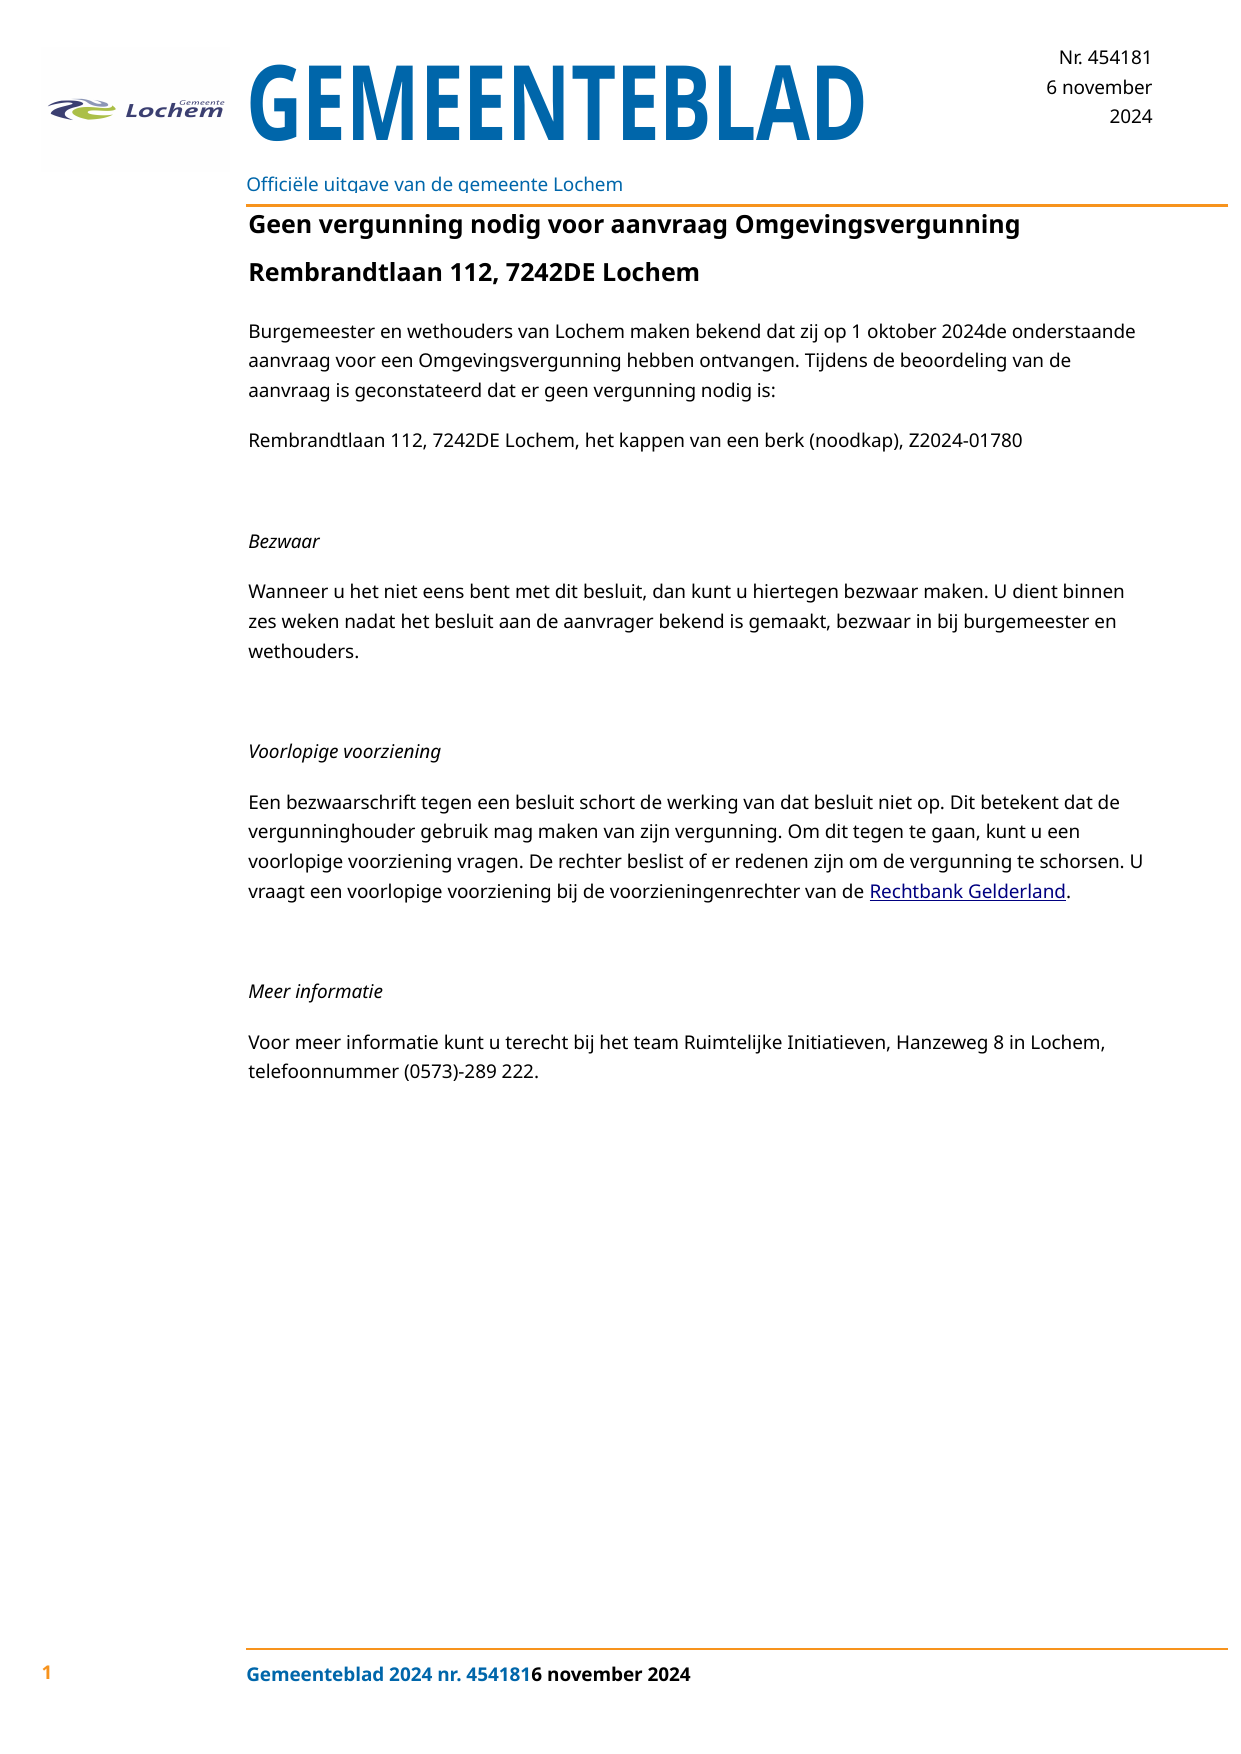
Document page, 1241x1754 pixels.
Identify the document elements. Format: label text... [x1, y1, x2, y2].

text Bezwaar [248, 528, 1152, 554]
text Rembrandtlaan 112, 7242DE Lochem, het kappen van een berk (noodkap), Z2024-01780 [248, 427, 1152, 453]
text Een bezwaarschrift tegen een besluit schort de werking van dat besluit niet op. Dit betekent dat de vergunninghouder gebruik mag maken van zijn vergunning. Om dit tegen te gaan, kunt u een voorlopige voorziening vragen. De rechter beslist of er redenen zijn om de vergunning te schorsen. U vraagt een voorlopige voorziening bij de voorzieningenrechter van de Rechtbank Gelderland. [248, 789, 1152, 904]
picture [41, 47, 231, 172]
text Burgemeester en wethouders van Lochem maken bekend dat zij op 1 oktober 2024de onderstaande aanvraag voor een Omgevingsvergunning hebben ontvangen. Tijdens de beoordeling van de aanvraag is geconstateerd dat er geen vergunning nodig is: [248, 318, 1152, 403]
text Wanneer u het niet eens bent met dit besluit, dan kunt u hiertegen bezwaar maken. U dient binnen zes weken nadat het besluit aan de aanvrager bekend is gemaakt, bezwaar in bij burgemeester en wethouders. [248, 579, 1152, 664]
text Geen vergunning nodig voor aanvraag Omgevingsvergunning Rembrandtlaan 112, 7242DE Lochem [248, 207, 1152, 288]
text Voor meer informatie kunt u terecht bij het team Ruimtelijke Initiatieven, Hanzeweg 8 in Lochem, telefoonnummer (0573)-289 222. [248, 1029, 1152, 1084]
text Meer informatie [248, 979, 1152, 1004]
text Voorlopige voorziening [248, 739, 1152, 764]
